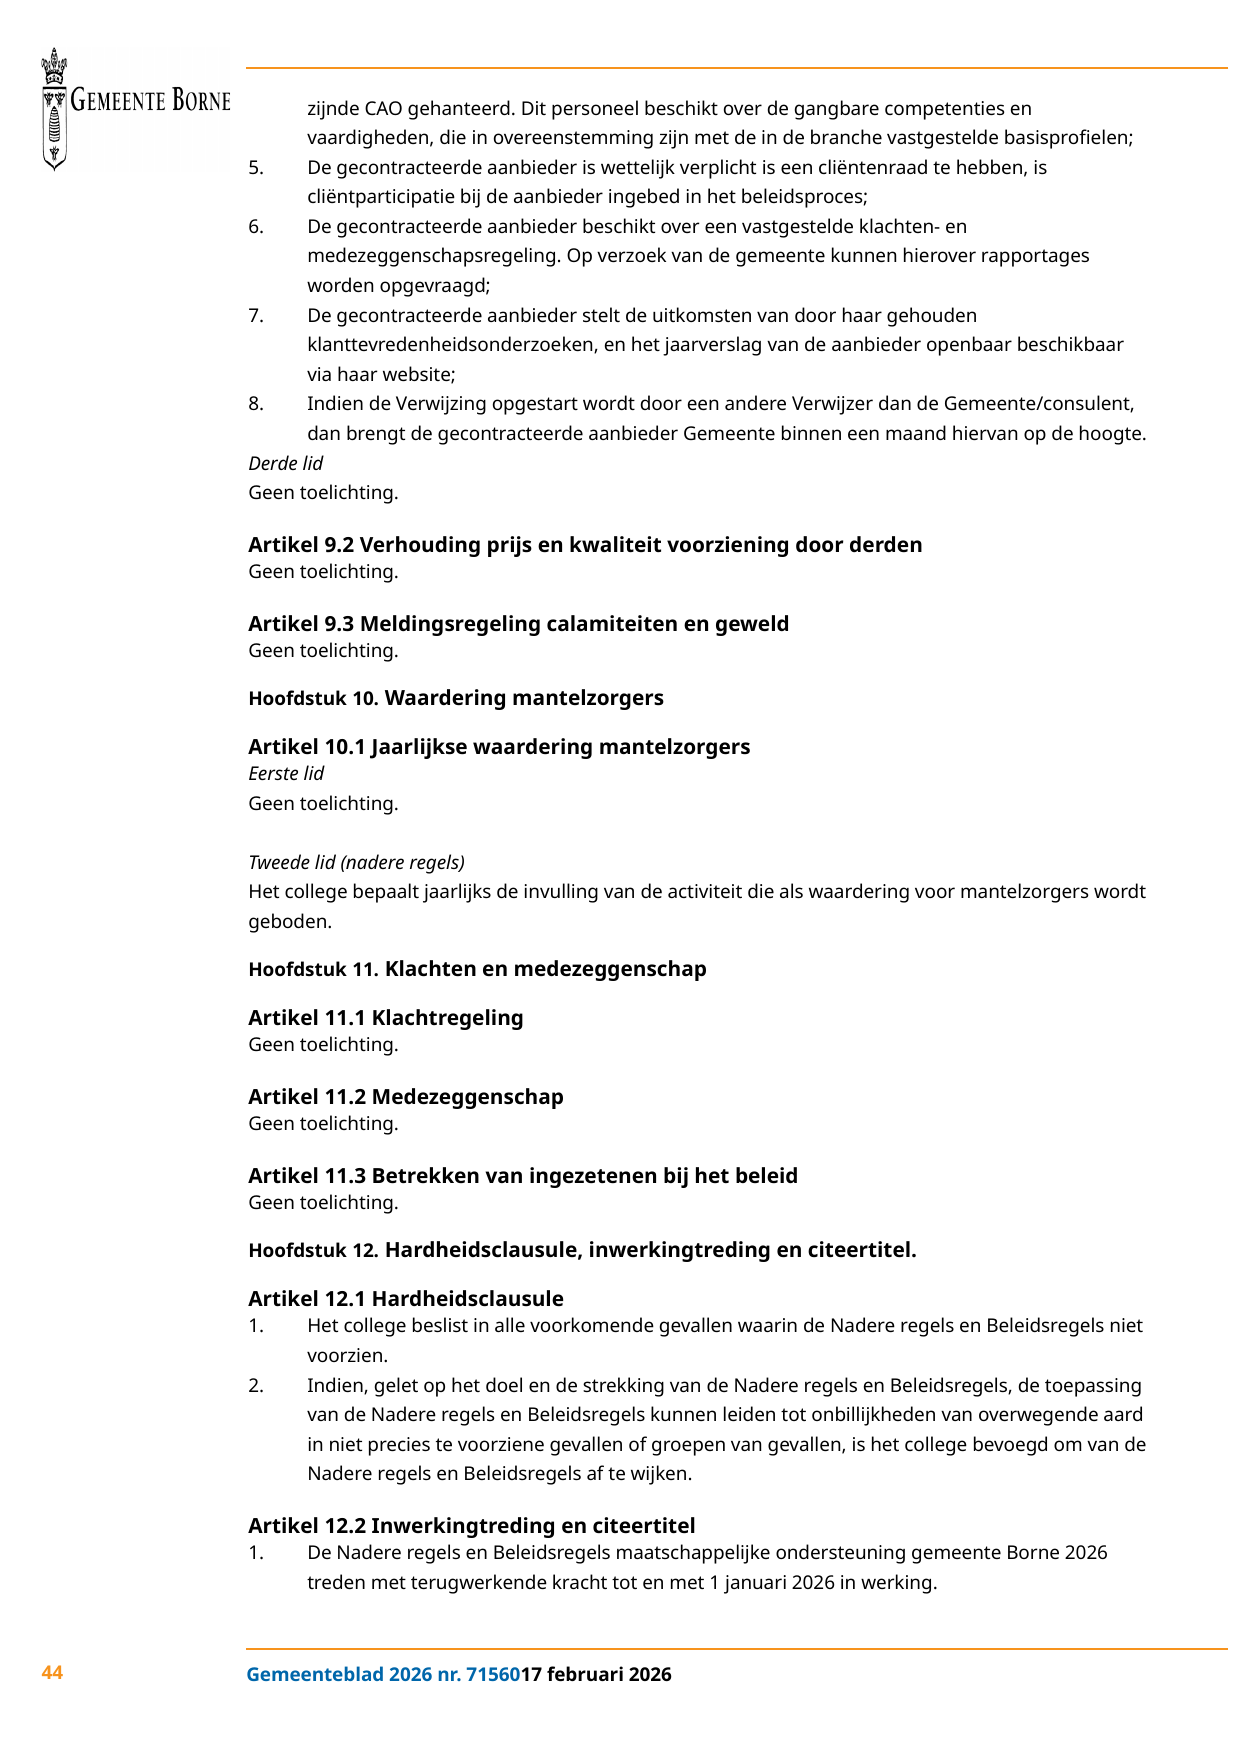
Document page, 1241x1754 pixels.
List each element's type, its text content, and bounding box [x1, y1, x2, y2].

list De gecontracteerde aanbieder is wettelijk verplicht is een cliëntenraad te hebben, is cliëntparticipatie bij de aanbieder ingebed in het beleidsproces; [248, 154, 1152, 209]
text Artikel 11.2 Medezeggenschap [248, 1082, 1152, 1111]
list De gecontracteerde aanbieder beschikt over een vastgestelde klachten- en medezeggenschapsregeling. Op verzoek van de gemeente kunnen hierover rapportages worden opgevraagd; [248, 213, 1152, 298]
text Artikel 12.1 Hardheidsclausule [248, 1284, 1152, 1313]
text Artikel 11.1 Klachtregeling [248, 1003, 1152, 1032]
text Artikel 9.2 Verhouding prijs en kwaliteit voorziening door derden [248, 530, 1152, 558]
list Het college beslist in alle voorkomende gevallen waarin de Nadere regels en Beleidsregels niet voorzien. [248, 1313, 1152, 1368]
text Geen toelichting. [248, 790, 1152, 816]
text Geen toelichting. [248, 558, 1152, 584]
list De gecontracteerde aanbieder stelt de uitkomsten van door haar gehouden klanttevredenheidsonderzoeken, en het jaarverslag van de aanbieder openbaar beschikbaar via haar website; [248, 302, 1152, 387]
text Artikel 10.1 Jaarlijkse waardering mantelzorgers [248, 732, 1152, 760]
text Geen toelichting. [248, 479, 1152, 505]
list Indien, gelet op het doel en de strekking van de Nadere regels en Beleidsregels, de toepassing van de Nadere regels en Beleidsregels kunnen leiden tot onbillijkheden van overwegende aard in niet precies te voorziene gevallen of groepen van gevallen, is het college bevoegd om van de Nadere regels en Beleidsregels af te wijken. [248, 1372, 1152, 1486]
list zijnde CAO gehanteerd. Dit personeel beschikt over de gangbare competenties en vaardigheden, die in overeenstemming zijn met de in de branche vastgestelde basisprofielen; [248, 95, 1152, 150]
text Geen toelichting. [248, 1032, 1152, 1057]
list Indien de Verwijzing opgestart wordt door een andere Verwijzer dan de Gemeente/consulent, dan brengt de gecontracteerde aanbieder Gemeente binnen een maand hiervan op de hoogte. [248, 391, 1152, 446]
text Hoofdstuk 12. Hardheidsclausule, inwerkingtreding en citeertitel. [248, 1235, 1152, 1263]
text Hoofdstuk 10. Waardering mantelzorgers [248, 683, 1152, 711]
text Artikel 11.3 Betrekken van ingezetenen bij het beleid [248, 1161, 1152, 1189]
text Artikel 12.2 Inwerkingtreding en citeertitel [248, 1511, 1152, 1539]
text Geen toelichting. [248, 1189, 1152, 1215]
text Derde lid [248, 450, 1152, 476]
text Geen toelichting. [248, 1111, 1152, 1136]
text Artikel 9.3 Meldingsregeling calamiteiten en geweld [248, 609, 1152, 637]
list De Nadere regels en Beleidsregels maatschappelijke ondersteuning gemeente Borne 2026 treden met terugwerkende kracht tot en met 1 januari 2026 in werking. [248, 1539, 1152, 1595]
text Tweede lid (nadere regels) [248, 849, 1152, 875]
text Eerste lid [248, 760, 1152, 786]
text Hoofdstuk 11. Klachten en medezeggenschap [248, 954, 1152, 982]
text Geen toelichting. [248, 637, 1152, 663]
text Het college bepaalt jaarlijks de invulling van de activiteit die als waardering voor mantelzorgers wordt geboden. [248, 879, 1152, 934]
picture [41, 47, 231, 172]
